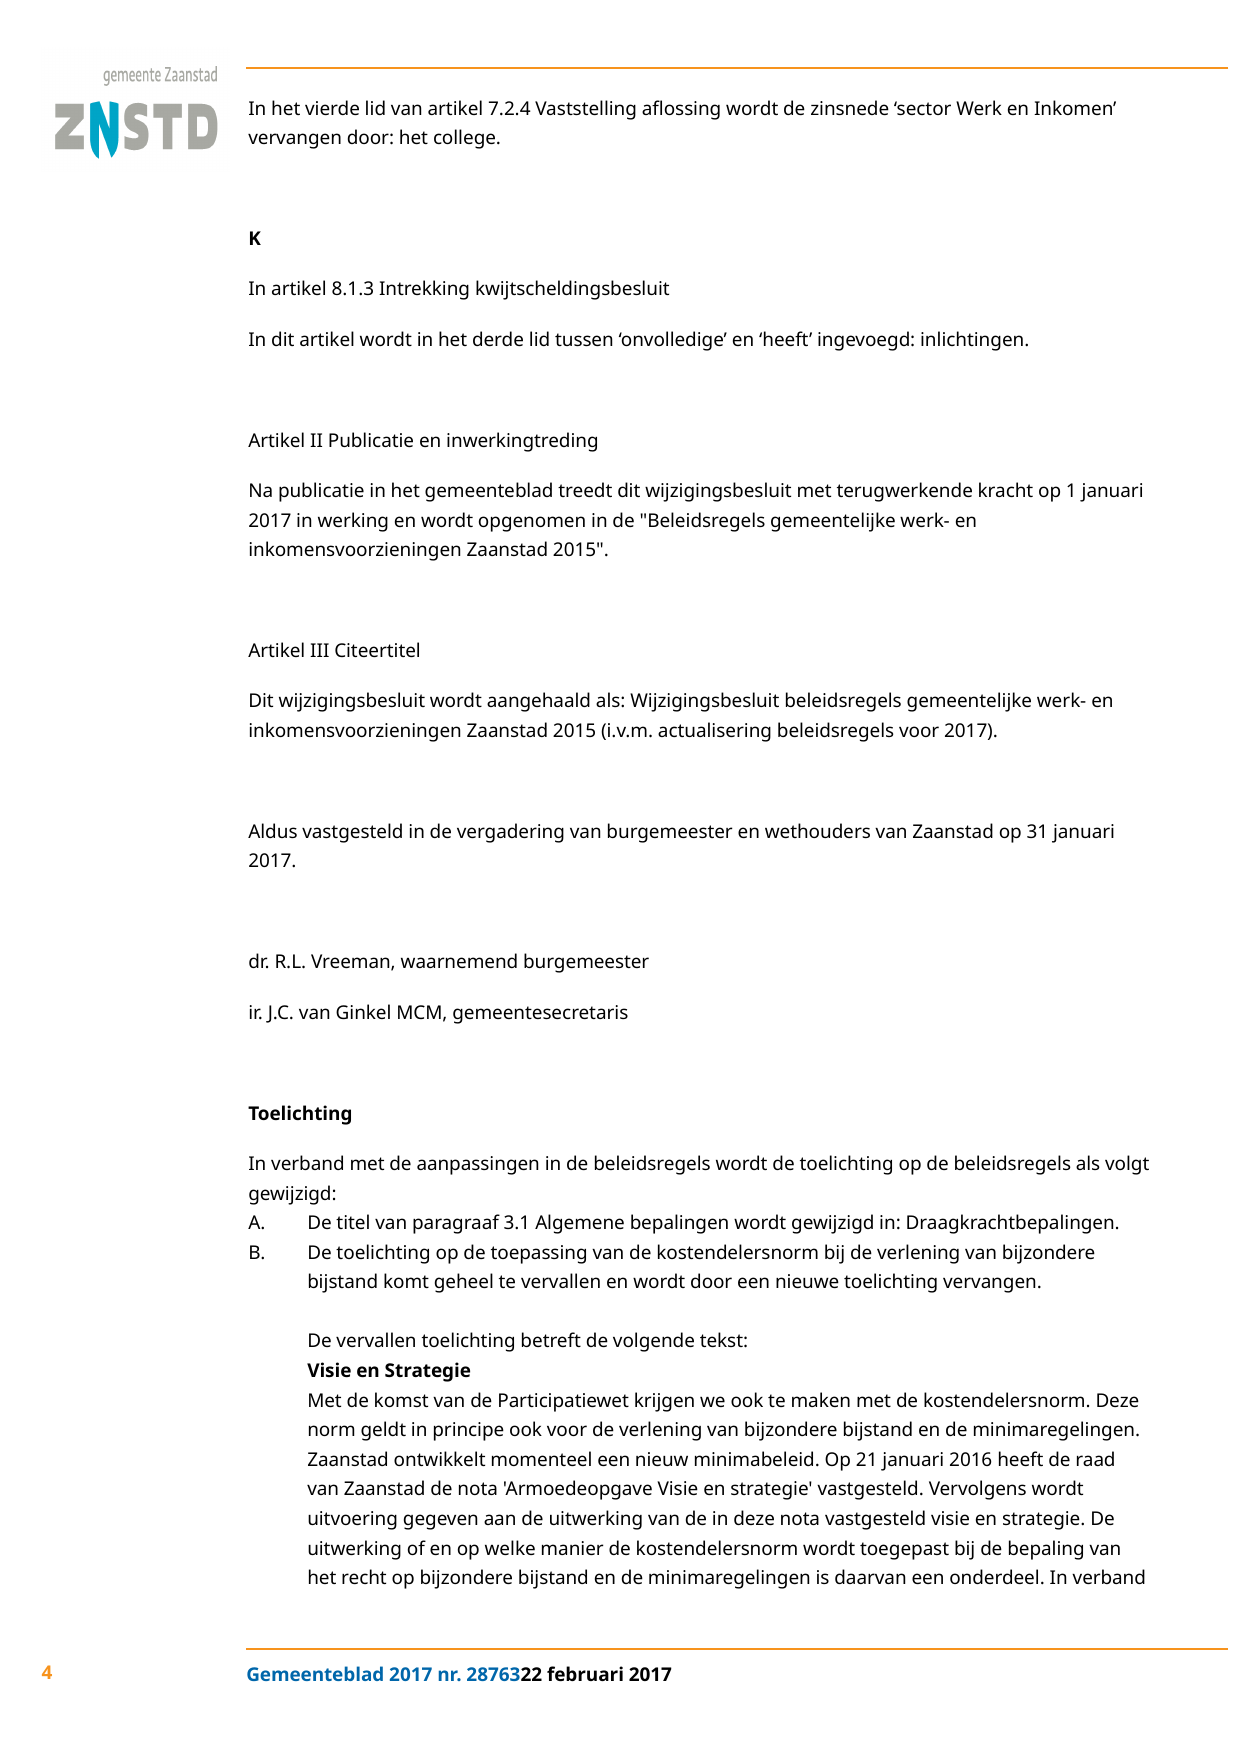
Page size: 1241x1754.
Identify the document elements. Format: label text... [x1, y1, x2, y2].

text Na publicatie in het gemeenteblad treedt dit wijzigingsbesluit met terugwerkende kracht op 1 januari 2017 in werking en wordt opgenomen in de "Beleidsregels gemeentelijke werk- en inkomensvoorzieningen Zaanstad 2015". [248, 477, 1152, 562]
list De toelichting op de toepassing van de kostendelersnorm bij de verlening van bijzondere bijstand komt geheel te vervallen en wordt door een nieuwe toelichting vervangen. [248, 1239, 1152, 1294]
text Dit wijzigingsbesluit wordt aangehaald als: Wijzigingsbesluit beleidsregels gemeentelijke werk- en inkomensvoorzieningen Zaanstad 2015 (i.v.m. actualisering beleidsregels voor 2017). [248, 688, 1152, 743]
text In dit artikel wordt in het derde lid tussen ‘onvolledige’ en ‘heeft’ ingevoegd: inlichtingen. [248, 326, 1152, 352]
text In het vierde lid van artikel 7.2.4 Vaststelling aflossing wordt de zinsnede ‘sector Werk en Inkomen’ vervangen door: het college. [248, 95, 1152, 150]
text In artikel 8.1.3 Intrekking kwijtscheldingsbesluit [248, 276, 1152, 301]
text Artikel III Citeertitel [248, 637, 1152, 663]
list Visie en Strategie [248, 1357, 1152, 1383]
text K [248, 225, 1152, 251]
text Artikel II Publicatie en inwerkingtreding [248, 427, 1152, 453]
text Aldus vastgesteld in de vergadering van burgemeester en wethouders van Zaanstad op 31 januari 2017. [248, 818, 1152, 873]
text In verband met de aanpassingen in de beleidsregels wordt de toelichting op de beleidsregels als volgt gewijzigd: [248, 1150, 1152, 1206]
list Met de komst van de Participatiewet krijgen we ook te maken met de kostendelersnorm. Deze norm geldt in principe ook voor de verlening van bijzondere bijstand en de minimaregelingen. Zaanstad ontwikkelt momenteel een nieuw minimabeleid. Op 21 januari 2016 heeft de raad van Zaanstad de nota 'Armoedeopgave Visie en strategie' vastgesteld. Vervolgens wordt uitvoering gegeven aan de uitwerking van de in deze nota vastgesteld visie en strategie. De uitwerking of en op welke manier de kostendelersnorm wordt toegepast bij de bepaling van het recht op bijzondere bijstand en de minimaregelingen is daarvan een onderdeel. In verband [248, 1387, 1152, 1590]
text Toelichting [248, 1100, 1152, 1126]
list De titel van paragraaf 3.1 Algemene bepalingen wordt gewijzigd in: Draagkrachtbepalingen. [248, 1209, 1152, 1235]
picture [41, 47, 231, 172]
list De vervallen toelichting betreft de volgende tekst: [248, 1328, 1152, 1353]
text ir. J.C. van Ginkel MCM, gemeentesecretaris [248, 999, 1152, 1025]
text dr. R.L. Vreeman, waarnemend burgemeester [248, 948, 1152, 974]
